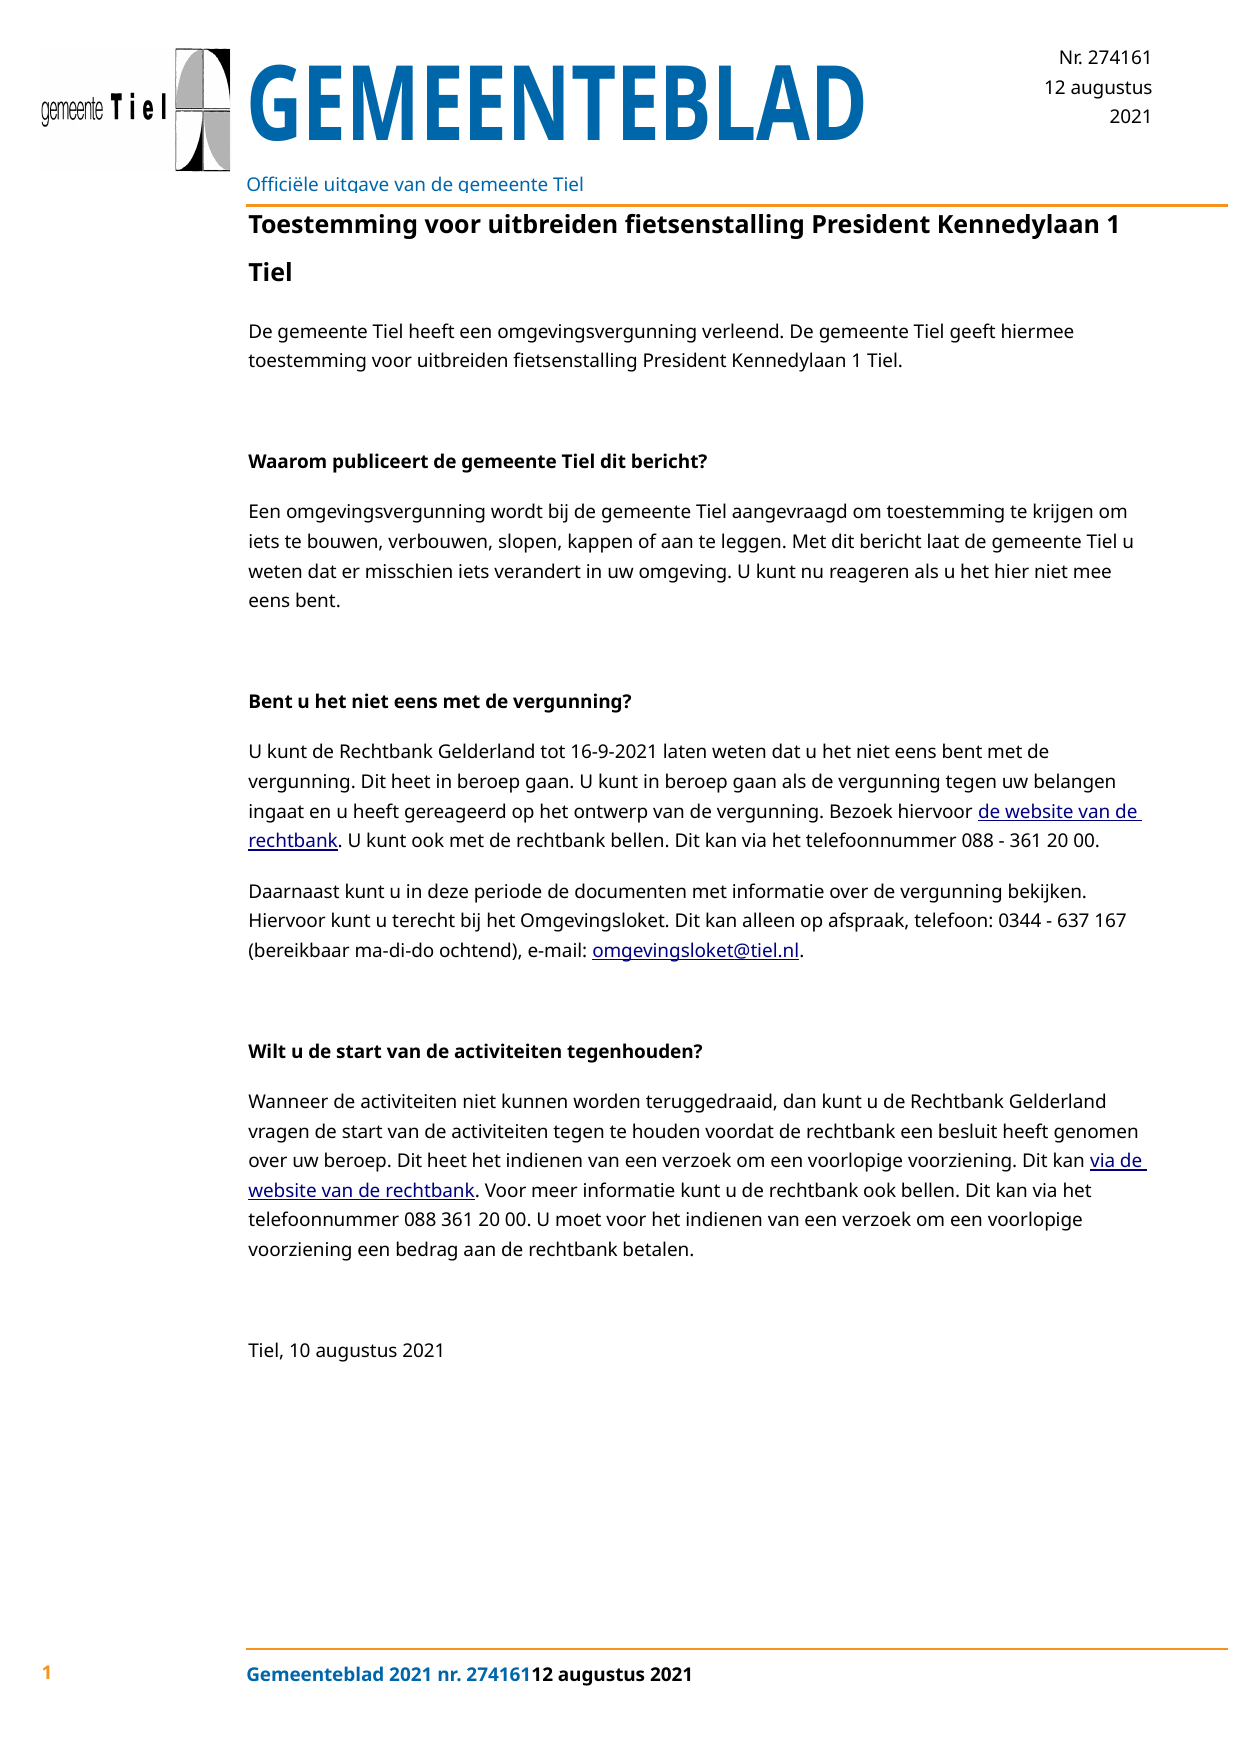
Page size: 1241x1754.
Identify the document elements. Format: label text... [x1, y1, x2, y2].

text U kunt de Rechtbank Gelderland tot 16-9-2021 laten weten dat u het niet eens bent met de vergunning. Dit heet in beroep gaan. U kunt in beroep gaan als de vergunning tegen uw belangen ingaat en u heeft gereageerd op het ontwerp van de vergunning. Bezoek hiervoor de website van de rechtbank. U kunt ook met de rechtbank bellen. Dit kan via het telefoonnummer 088 - 361 20 00. [248, 739, 1152, 853]
text Tiel, 10 augustus 2021 [248, 1337, 1152, 1363]
text Daarnaast kunt u in deze periode de documenten met informatie over de vergunning bekijken. Hiervoor kunt u terecht bij het Omgevingsloket. Dit kan alleen op afspraak, telefoon: 0344 - 637 167 (bereikbaar ma-di-do ochtend), e-mail: omgevingsloket@tiel.nl. [248, 878, 1152, 963]
text De gemeente Tiel heeft een omgevingsvergunning verleend. De gemeente Tiel geeft hiermee toestemming voor uitbreiden fietsenstalling President Kennedylaan 1 Tiel. [248, 318, 1152, 373]
text Bent u het niet eens met de vergunning? [248, 688, 1152, 714]
text Waarom publiceert de gemeente Tiel dit bericht? [248, 448, 1152, 474]
text Wanneer de activiteiten niet kunnen worden teruggedraaid, dan kunt u de Rechtbank Gelderland vragen de start van de activiteiten tegen te houden voordat de rechtbank een besluit heeft genomen over uw beroep. Dit heet het indienen van een verzoek om een voorlopige voorziening. Dit kan via de website van de rechtbank. Voor meer informatie kunt u de rechtbank ook bellen. Dit kan via het telefoonnummer 088 361 20 00. U moet voor het indienen van een verzoek om een voorlopige voorziening een bedrag aan de rechtbank betalen. [248, 1088, 1152, 1262]
picture [41, 47, 231, 172]
text Een omgevingsvergunning wordt bij de gemeente Tiel aangevraagd om toestemming te krijgen om iets te bouwen, verbouwen, slopen, kappen of aan te leggen. Met dit bericht laat de gemeente Tiel u weten dat er misschien iets verandert in uw omgeving. U kunt nu reageren als u het hier niet mee eens bent. [248, 499, 1152, 613]
text Wilt u de start van de activiteiten tegenhouden? [248, 1038, 1152, 1064]
text Toestemming voor uitbreiden fietsenstalling President Kennedylaan 1 Tiel [248, 207, 1152, 288]
